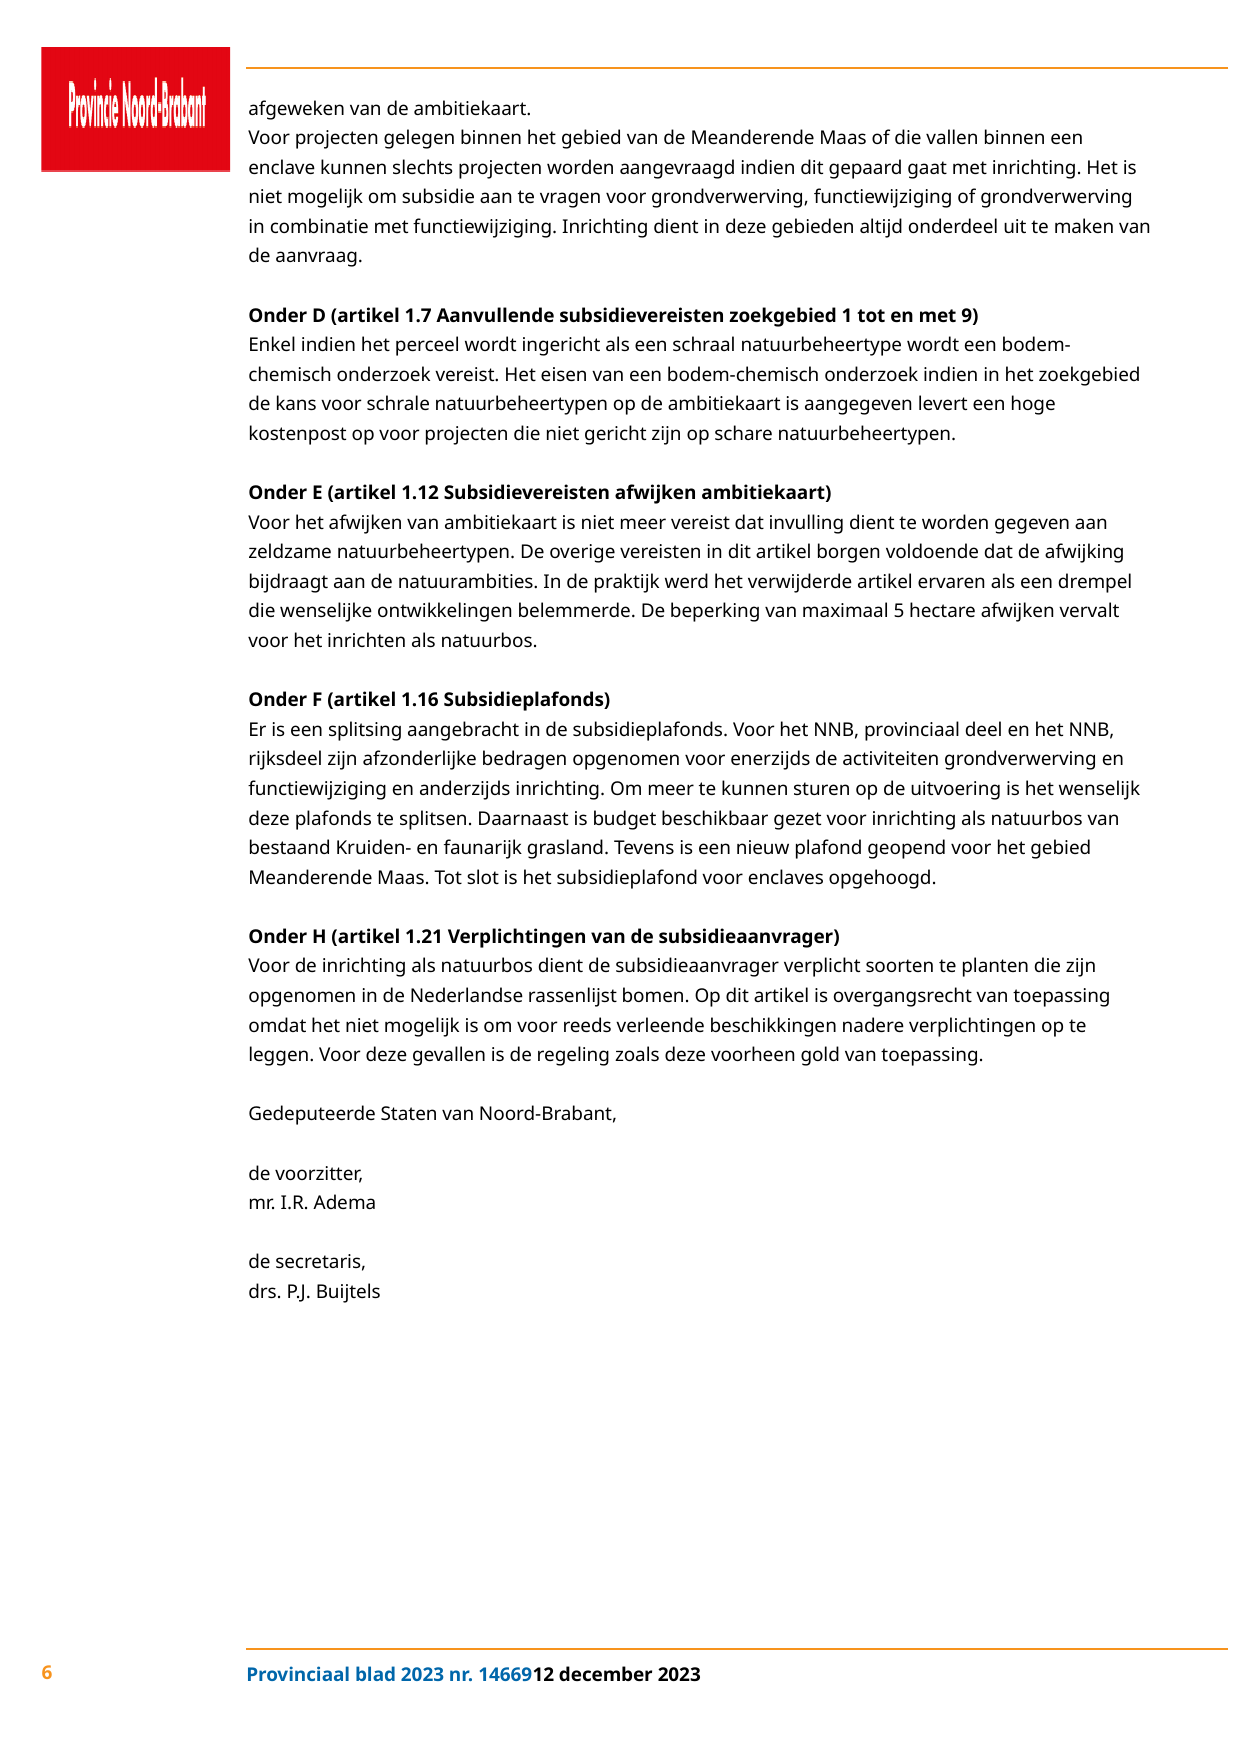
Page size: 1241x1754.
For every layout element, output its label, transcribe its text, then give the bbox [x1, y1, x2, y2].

text afgeweken van de ambitiekaart. [248, 95, 1152, 121]
text Onder D (artikel 1.7 Aanvullende subsidievereisten zoekgebied 1 tot en met 9) [248, 302, 1152, 328]
text Er is een splitsing aangebracht in de subsidieplafonds. Voor het NNB, provinciaal deel en het NNB, rijksdeel zijn afzonderlijke bedragen opgenomen voor enerzijds de activiteiten grondverwerving en functiewijziging en anderzijds inrichting. Om meer te kunnen sturen op de uitvoering is het wenselijk deze plafonds te splitsen. Daarnaast is budget beschikbaar gezet voor inrichting als natuurbos van bestaand Kruiden- en faunarijk grasland. Tevens is een nieuw plafond geopend voor het gebied Meanderende Maas. Tot slot is het subsidieplafond voor enclaves opgehoogd. [248, 716, 1152, 890]
text de secretaris, [248, 1248, 1152, 1274]
text drs. P.J. Buijtels [248, 1278, 1152, 1304]
text Onder F (artikel 1.16 Subsidieplafonds) [248, 686, 1152, 712]
text Enkel indien het perceel wordt ingericht als een schraal natuurbeheertype wordt een bodem-chemisch onderzoek vereist. Het eisen van een bodem-chemisch onderzoek indien in het zoekgebied de kans voor schrale natuurbeheertypen op de ambitiekaart is aangegeven levert een hoge kostenpost op voor projecten die niet gericht zijn op schare natuurbeheertypen. [248, 331, 1152, 446]
text mr. I.R. Adema [248, 1189, 1152, 1215]
text Gedeputeerde Staten van Noord-Brabant, [248, 1101, 1152, 1126]
picture [41, 47, 231, 172]
text de voorzitter, [248, 1160, 1152, 1186]
text Voor de inrichting als natuurbos dient de subsidieaanvrager verplicht soorten te planten die zijn opgenomen in de Nederlandse rassenlijst bomen. Op dit artikel is overgangsrecht van toepassing omdat het niet mogelijk is om voor reeds verleende beschikkingen nadere verplichtingen op te leggen. Voor deze gevallen is de regeling zoals deze voorheen gold van toepassing. [248, 953, 1152, 1067]
text Voor het afwijken van ambitiekaart is niet meer vereist dat invulling dient te worden gegeven aan zeldzame natuurbeheertypen. De overige vereisten in dit artikel borgen voldoende dat de afwijking bijdraagt aan de natuurambities. In de praktijk werd het verwijderde artikel ervaren als een drempel die wenselijke ontwikkelingen belemmerde. De beperking van maximaal 5 hectare afwijken vervalt voor het inrichten als natuurbos. [248, 509, 1152, 653]
text Onder H (artikel 1.21 Verplichtingen van de subsidieaanvrager) [248, 923, 1152, 949]
text Onder E (artikel 1.12 Subsidievereisten afwijken ambitiekaart) [248, 479, 1152, 505]
text Voor projecten gelegen binnen het gebied van de Meanderende Maas of die vallen binnen een enclave kunnen slechts projecten worden aangevraagd indien dit gepaard gaat met inrichting. Het is niet mogelijk om subsidie aan te vragen voor grondverwerving, functiewijziging of grondverwerving in combinatie met functiewijziging. Inrichting dient in deze gebieden altijd onderdeel uit te maken van de aanvraag. [248, 124, 1152, 268]
